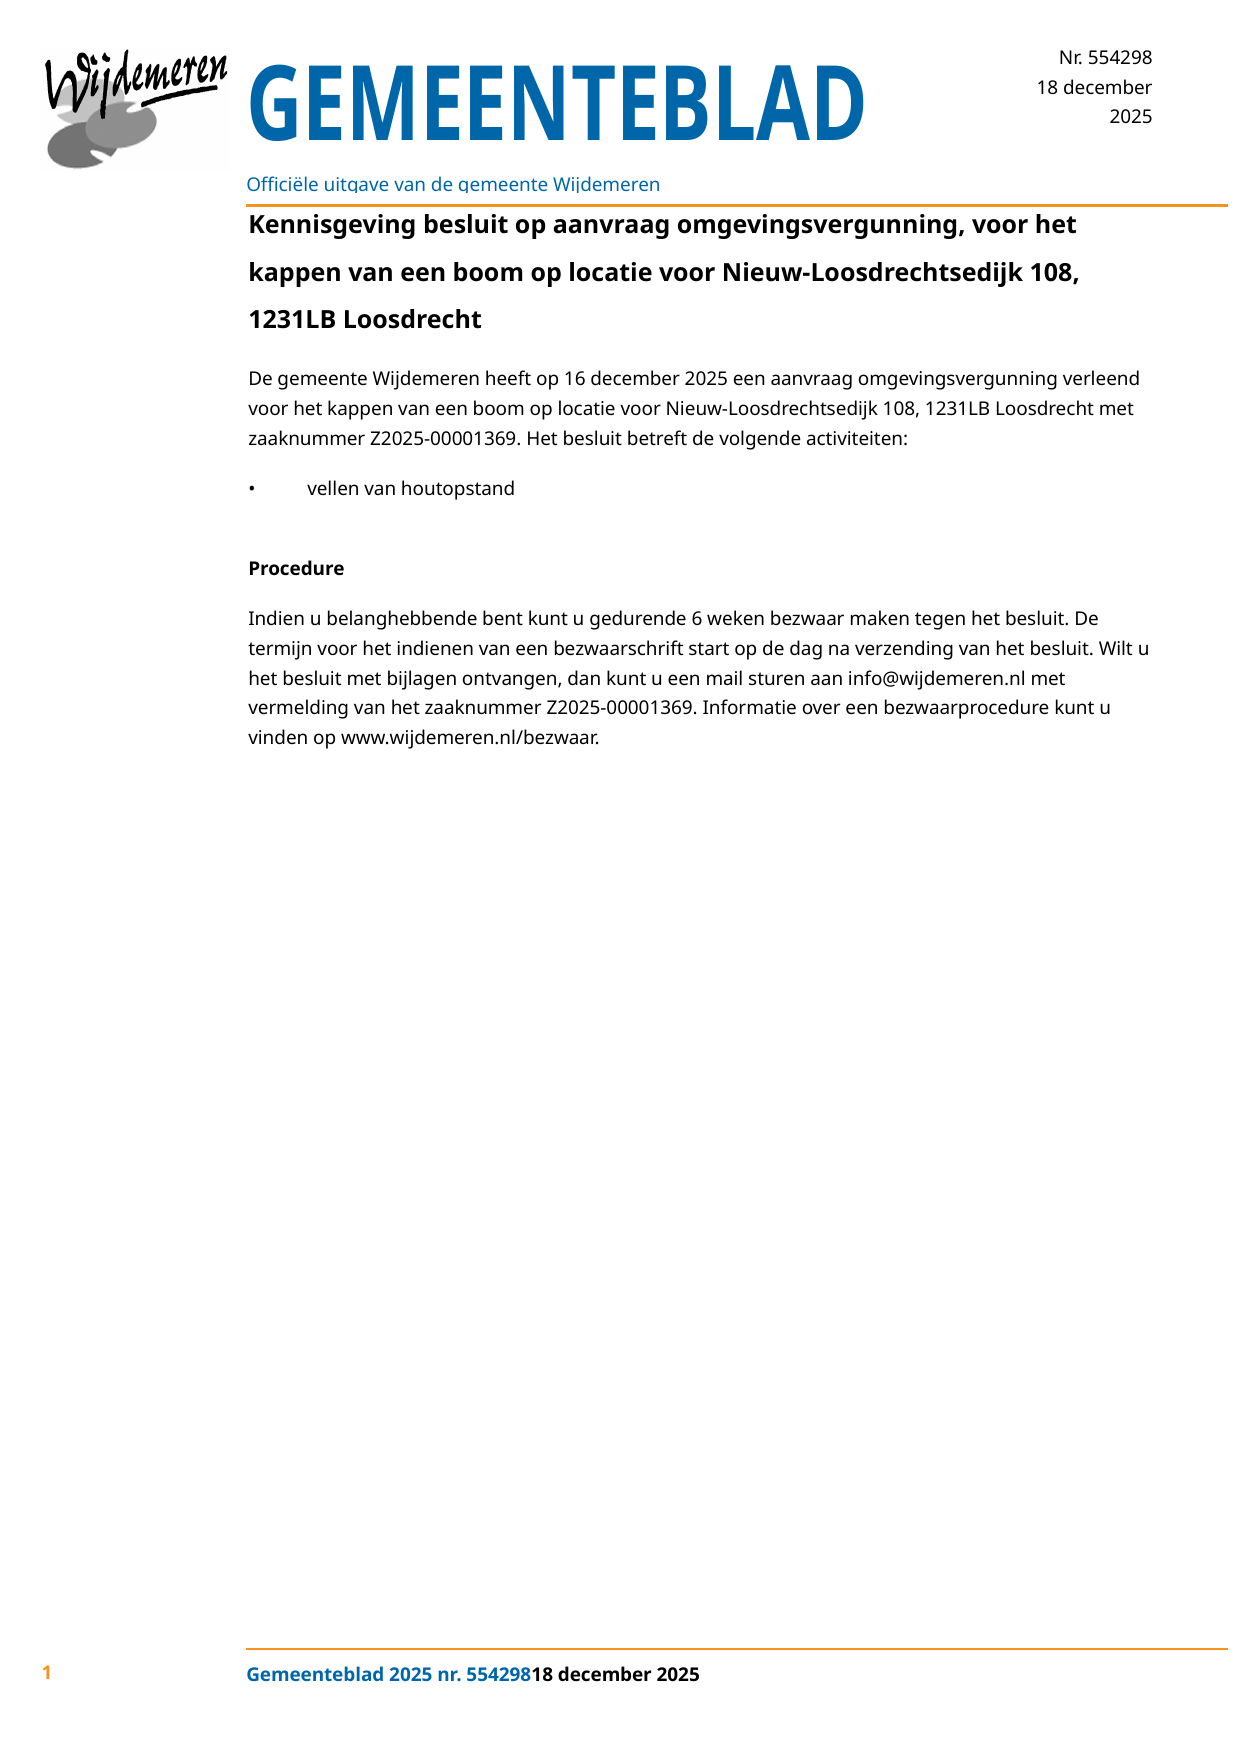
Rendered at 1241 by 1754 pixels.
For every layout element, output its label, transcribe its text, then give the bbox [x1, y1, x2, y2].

text De gemeente Wijdemeren heeft op 16 december 2025 een aanvraag omgevingsvergunning verleend voor het kappen van een boom op locatie voor Nieuw-Loosdrechtsedijk 108, 1231LB Loosdrecht met zaaknummer Z2025-00001369. Het besluit betreft de volgende activiteiten: [248, 366, 1152, 450]
picture [41, 47, 231, 172]
text Procedure [248, 555, 1152, 581]
text Kennisgeving besluit op aanvraag omgevingsvergunning, voor het kappen van een boom op locatie voor Nieuw-Loosdrechtsedijk 108, 1231LB Loosdrecht [248, 207, 1152, 336]
list vellen van houtopstand [248, 475, 1152, 501]
text Indien u belanghebbende bent kunt u gedurende 6 weken bezwaar maken tegen het besluit. De termijn voor het indienen van een bezwaarschrift start op de dag na verzending van het besluit. Wilt u het besluit met bijlagen ontvangen, dan kunt u een mail sturen aan info@wijdemeren.nl met vermelding van het zaaknummer Z2025-00001369. Informatie over een bezwaarprocedure kunt u vinden op www.wijdemeren.nl/bezwaar. [248, 606, 1152, 749]
